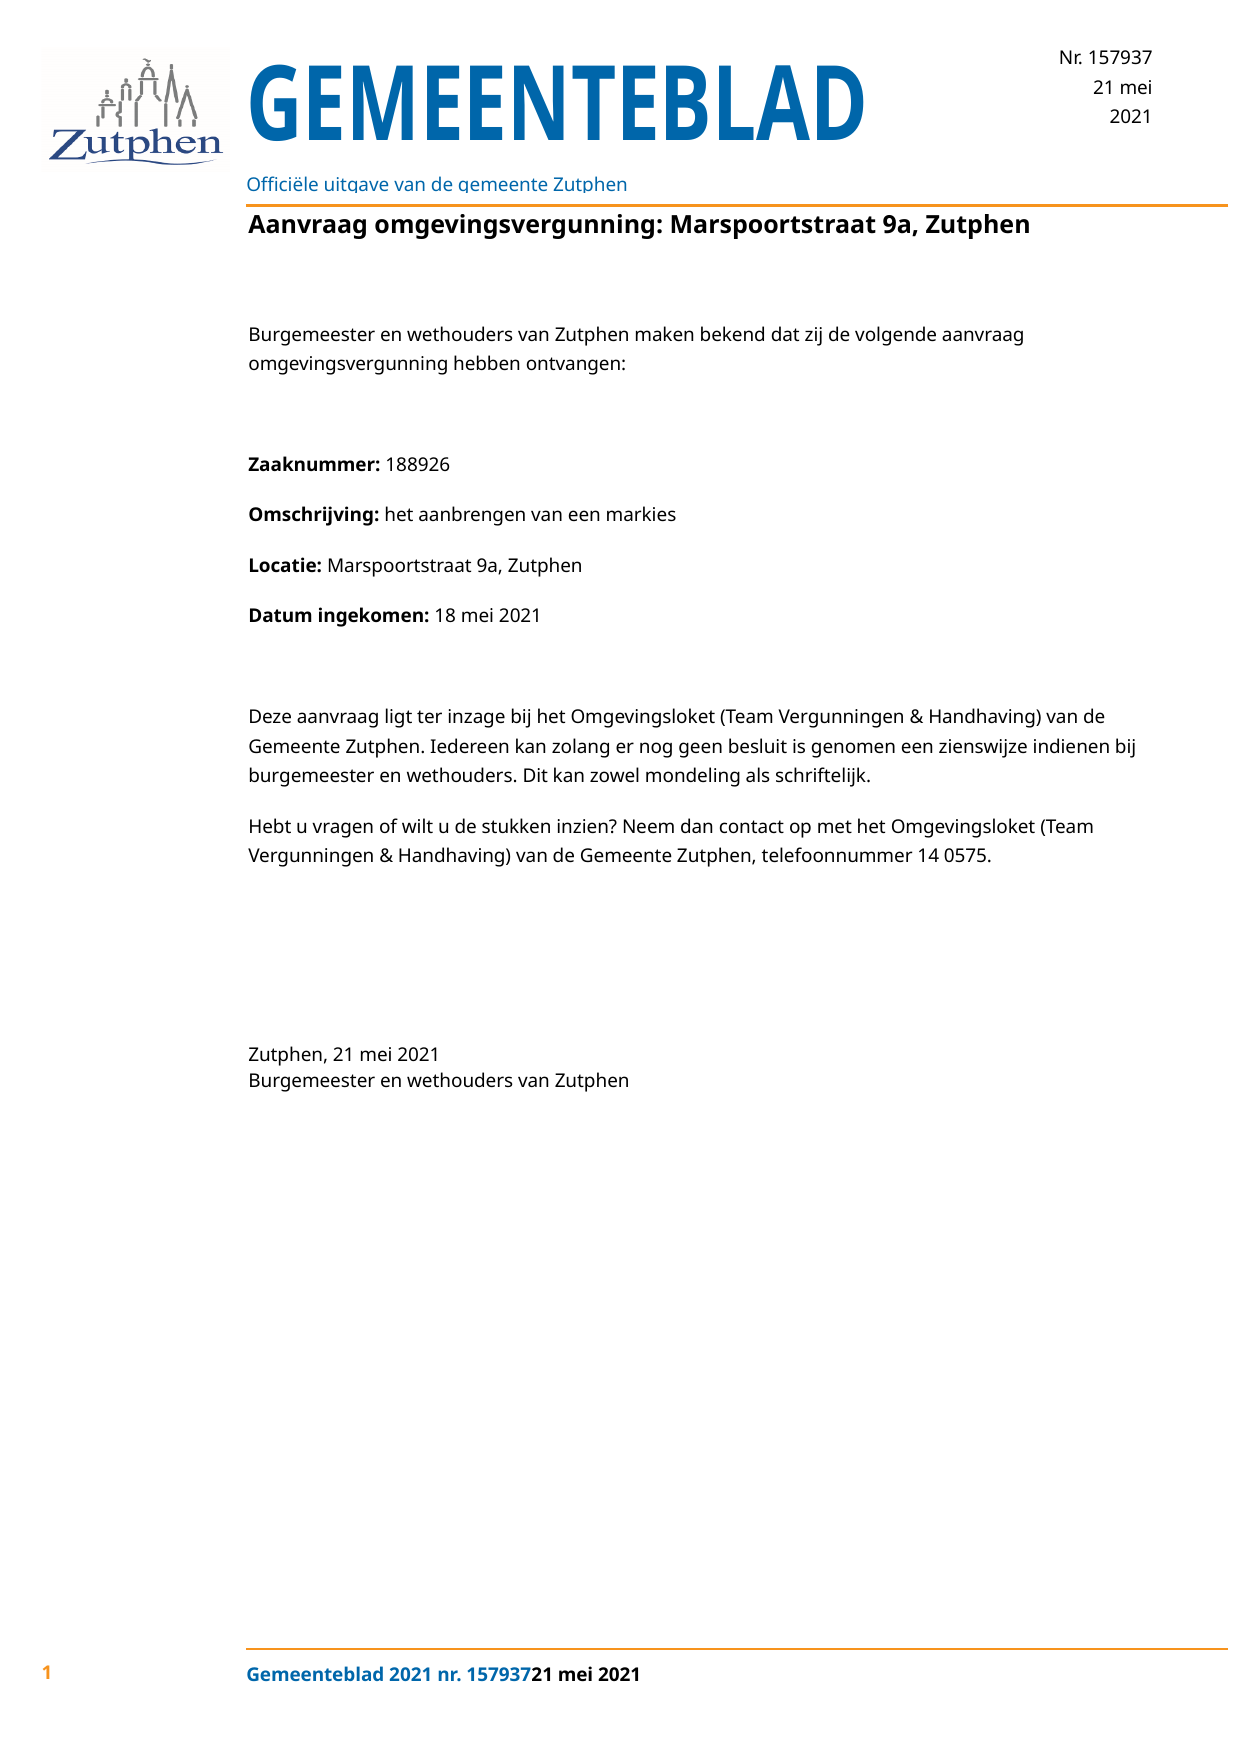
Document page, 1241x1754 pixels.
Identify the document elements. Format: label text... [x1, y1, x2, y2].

text Aanvraag omgevingsvergunning: Marspoortstraat 9a, Zutphen [248, 207, 1152, 241]
text Zaaknummer: 188926 [248, 451, 1152, 477]
text Burgemeester en wethouders van Zutphen [248, 1067, 1152, 1093]
text Locatie: Marspoortstraat 9a, Zutphen [248, 552, 1152, 578]
text Burgemeester en wethouders van Zutphen maken bekend dat zij de volgende aanvraag omgevingsvergunning hebben ontvangen: [248, 321, 1152, 376]
text Deze aanvraag ligt ter inzage bij het Omgevingsloket (Team Vergunningen & Handhaving) van de Gemeente Zutphen. Iedereen kan zolang er nog geen besluit is genomen een zienswijze indienen bij burgemeester en wethouders. Dit kan zowel mondeling als schriftelijk. [248, 703, 1152, 788]
picture [41, 47, 231, 172]
text Hebt u vragen of wilt u de stukken inzien? Neem dan contact op met het Omgevingsloket (Team Vergunningen & Handhaving) van de Gemeente Zutphen, telefoonnummer 14 0575. [248, 813, 1152, 868]
text Datum ingekomen: 18 mei 2021 [248, 602, 1152, 628]
text Omschrijving: het aanbrengen van een markies [248, 502, 1152, 527]
text Zutphen, 21 mei 2021 [248, 1041, 1152, 1067]
